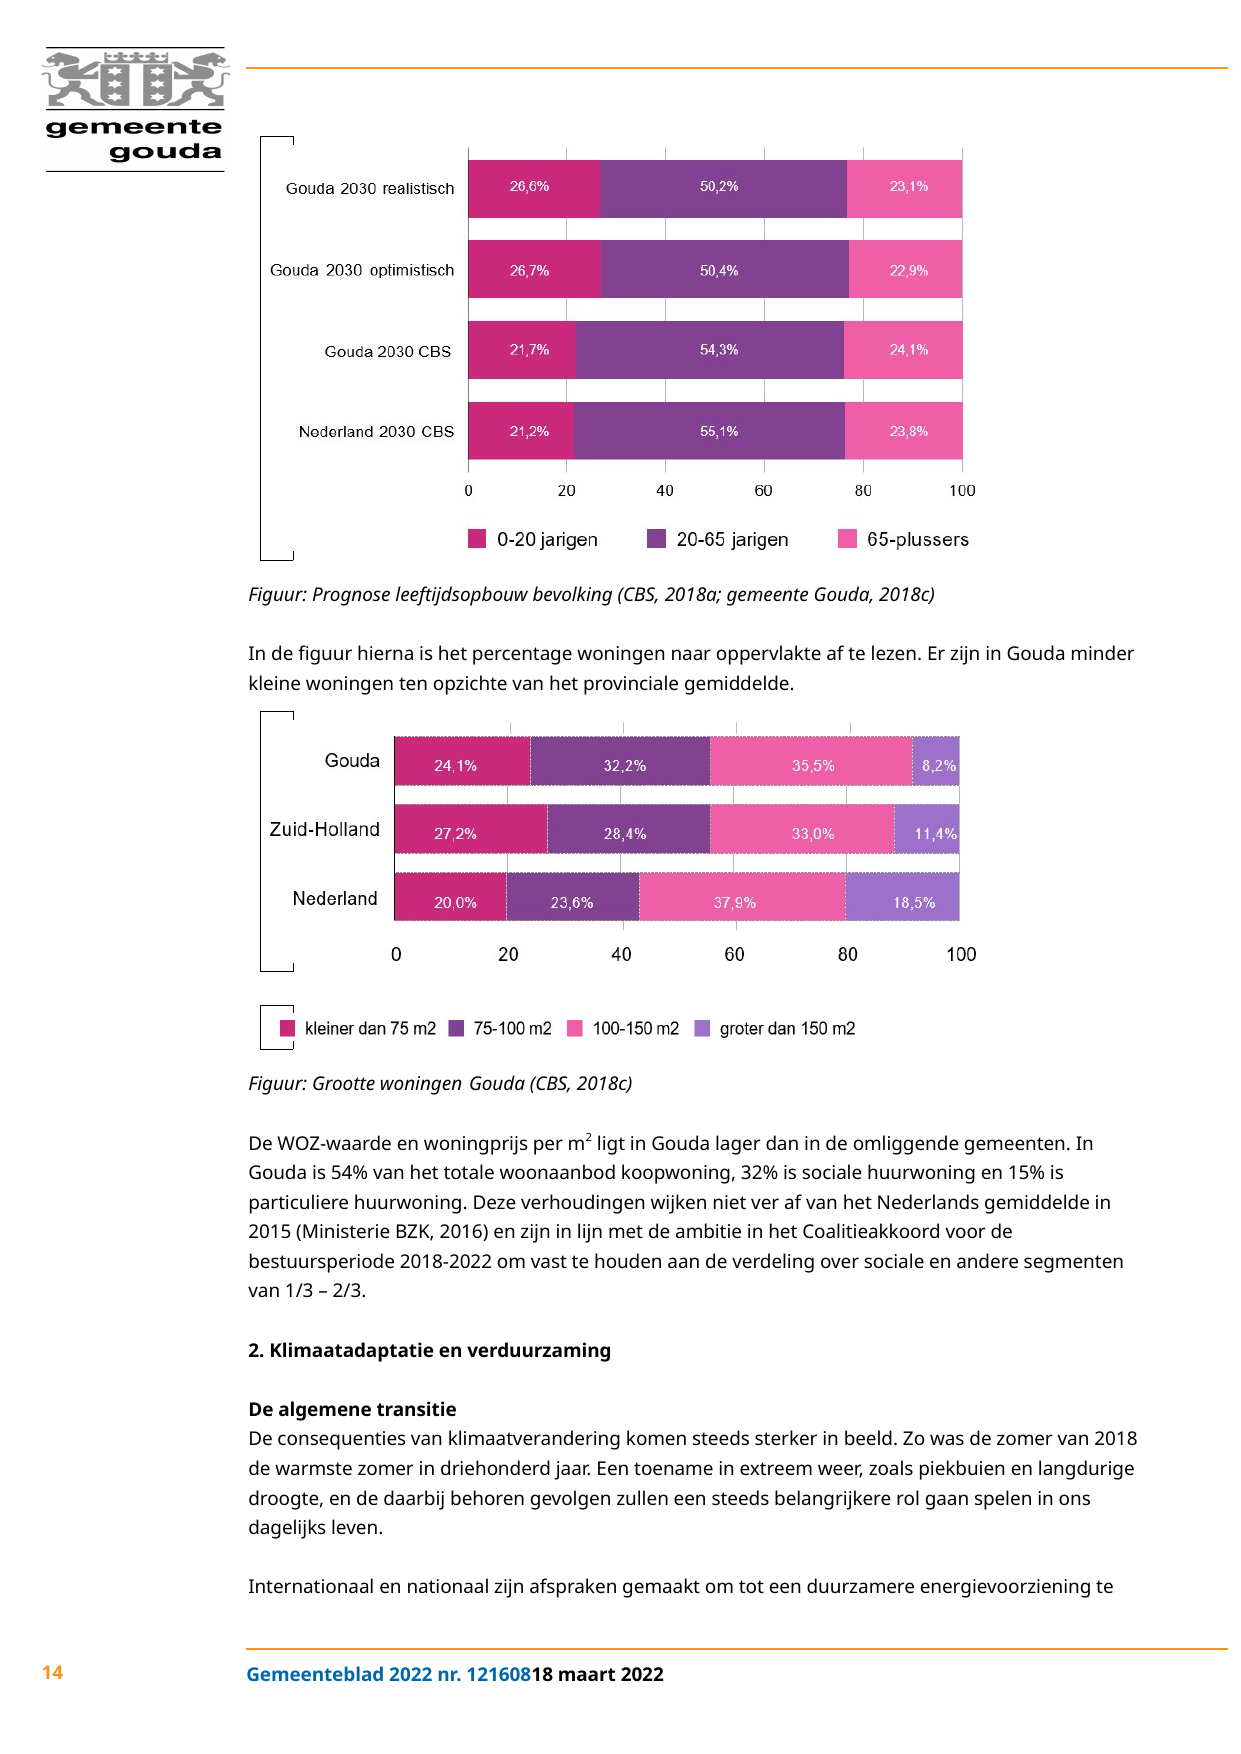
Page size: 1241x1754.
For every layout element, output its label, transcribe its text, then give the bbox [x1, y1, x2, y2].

picture [268, 145, 978, 551]
text 2. Klimaatadaptatie en verduurzaming [248, 1337, 1152, 1362]
picture [41, 47, 231, 172]
picture [268, 720, 978, 963]
text Internationaal en nationaal zijn afspraken gemaakt om tot een duurzamere energievoorziening te [248, 1573, 1152, 1599]
text De algemene transitie [248, 1396, 1152, 1422]
text In de figuur hierna is het percentage woningen naar oppervlakte af te lezen. Er zijn in Gouda minder kleine woningen ten opzichte van het provinciale gemiddelde. [248, 640, 1152, 696]
text Figuur: Prognose leeftijdsopbouw bevolking (CBS, 2018a; gemeente Gouda, 2018c) [248, 581, 1152, 607]
text De WOZ-waarde en woningprijs per m2 ligt in Gouda lager dan in de omliggende gemeenten. In Gouda is 54% van het totale woonaanbod koopwoning, 32% is sociale huurwoning en 15% is particuliere huurwoning. Deze verhoudingen wijken niet ver af van het Nederlands gemiddelde in 2015 (Ministerie BZK, 2016) en zijn in lijn met de ambitie in het Coalitieakkoord voor de bestuursperiode 2018-2022 om vast te houden aan de verdeling over sociale en andere segmenten van 1/3 – 2/3. [248, 1130, 1152, 1303]
picture [268, 1013, 860, 1041]
text Figuur: Grootte woningen Gouda (CBS, 2018c) [248, 1071, 1152, 1096]
text De consequenties van klimaatverandering komen steeds sterker in beeld. Zo was de zomer van 2018 de warmste zomer in driehonderd jaar. Een toename in extreem weer, zoals piekbuien en langdurige droogte, en de daarbij behoren gevolgen zullen een steeds belangrijkere rol gaan spelen in ons dagelijks leven. [248, 1426, 1152, 1540]
